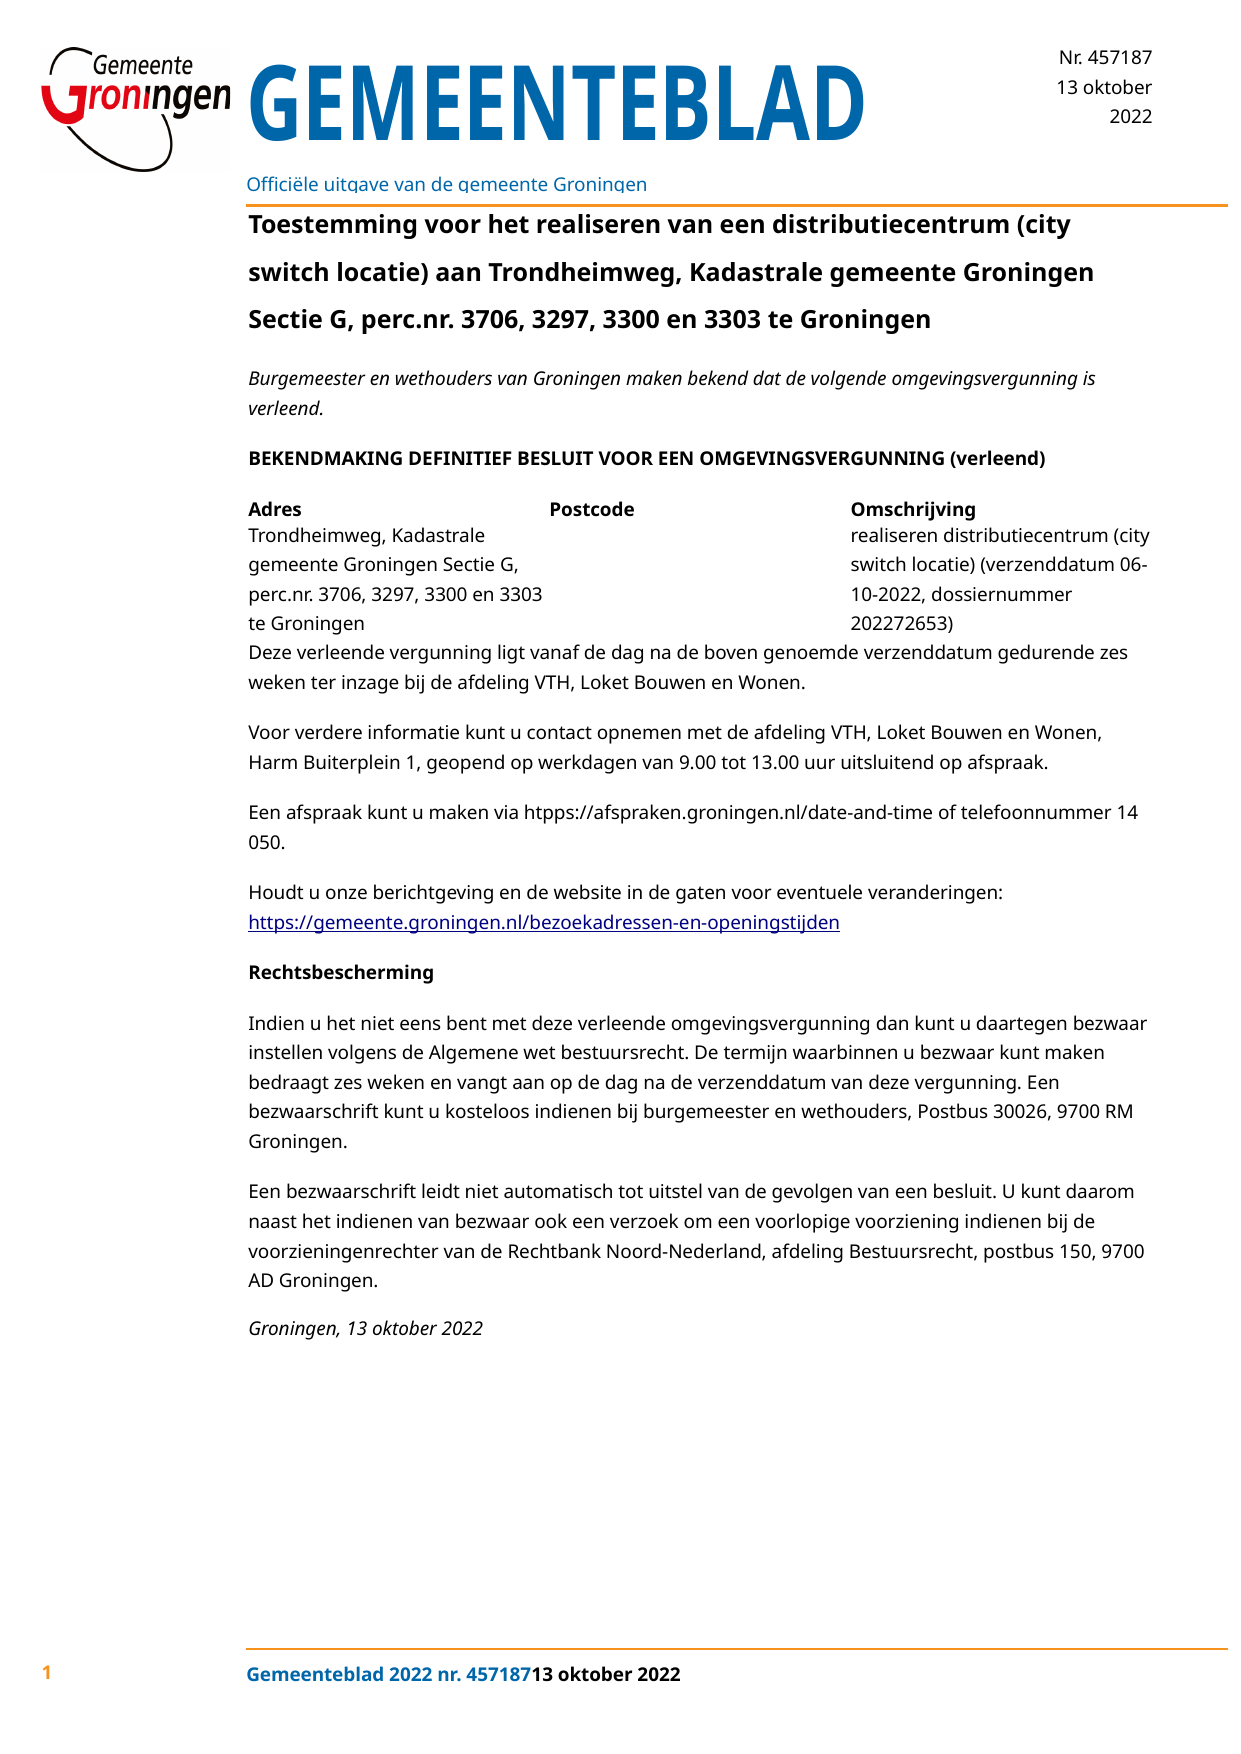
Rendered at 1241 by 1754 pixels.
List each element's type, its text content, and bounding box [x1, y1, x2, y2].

text Een bezwaarschrift leidt niet automatisch tot uitstel van de gevolgen van een besluit. U kunt daarom naast het indienen van bezwaar ook een verzoek om een voorlopige voorziening indienen bij de voorzieningenrechter van de Rechtbank Noord-Nederland, afdeling Bestuursrecht, postbus 150, 9700 AD Groningen. [248, 1179, 1152, 1293]
text Indien u het niet eens bent met deze verleende omgevingsvergunning dan kunt u daartegen bezwaar instellen volgens de Algemene wet bestuursrecht. De termijn waarbinnen u bezwaar kunt maken bedraagt zes weken en vangt aan op de dag na de verzenddatum van deze vergunning. Een bezwaarschrift kunt u kosteloos indienen bij burgemeester en wethouders, Postbus 30026, 9700 RM Groningen. [248, 1010, 1152, 1154]
table_header Adres [248, 496, 549, 522]
picture [41, 47, 231, 172]
table_header Postcode [549, 496, 850, 522]
text Houdt u onze berichtgeving en de website in de gaten voor eventuele veranderingen: https://gemeente.groningen.nl/bezoekadressen-en-openingstijden [248, 879, 1152, 935]
text BEKENDMAKING DEFINITIEF BESLUIT VOOR EEN OMGEVINGSVERGUNNING (verleend) [248, 446, 1152, 471]
table_header Omschrijving [850, 496, 1152, 522]
text Rechtsbescherming [248, 959, 1152, 985]
table_cell [549, 522, 850, 636]
table_cell Trondheimweg, Kadastrale gemeente Groningen Sectie G, perc.nr. 3706, 3297, 3300 en 3303 te Groningen [248, 522, 549, 636]
text Toestemming voor het realiseren van een distributiecentrum (city switch locatie) aan Trondheimweg, Kadastrale gemeente Groningen Sectie G, perc.nr. 3706, 3297, 3300 en 3303 te Groningen [248, 207, 1152, 336]
text Burgemeester en wethouders van Groningen maken bekend dat de volgende omgevingsvergunning is verleend. [248, 366, 1152, 421]
text Voor verdere informatie kunt u contact opnemen met de afdeling VTH, Loket Bouwen en Wonen, Harm Buiterplein 1, geopend op werkdagen van 9.00 tot 13.00 uur uitsluitend op afspraak. [248, 719, 1152, 775]
text Groningen, 13 oktober 2022 [248, 1315, 1152, 1341]
text Een afspraak kunt u maken via htpps://afspraken.groningen.nl/date-and-time of telefoonnummer 14 050. [248, 799, 1152, 855]
text Deze verleende vergunning ligt vanaf de dag na de boven genoemde verzenddatum gedurende zes weken ter inzage bij de afdeling VTH, Loket Bouwen en Wonen. [248, 639, 1152, 695]
table_cell realiseren distributiecentrum (city switch locatie) (verzenddatum 06-10-2022, dossiernummer 202272653) [850, 522, 1152, 636]
